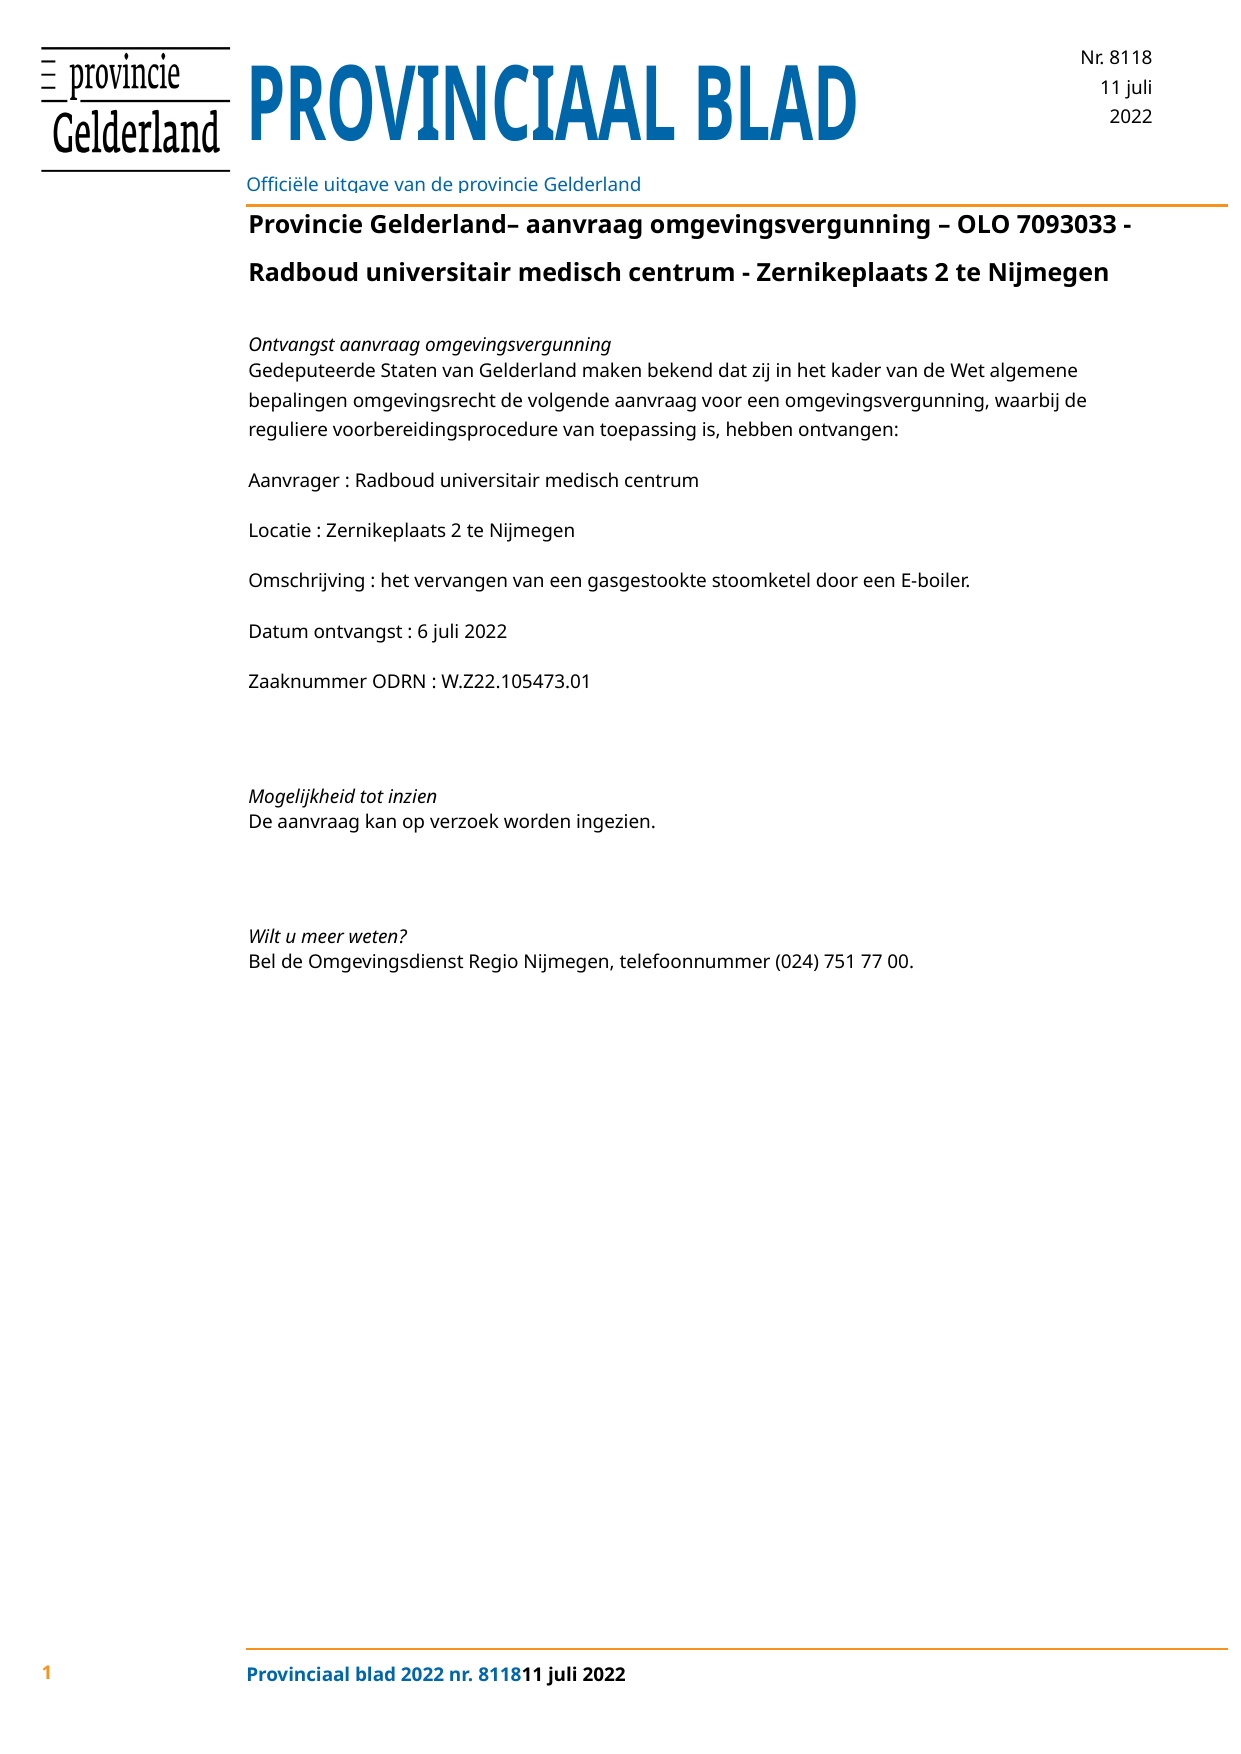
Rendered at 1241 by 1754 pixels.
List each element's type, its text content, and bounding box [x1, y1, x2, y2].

text Wilt u meer weten? [248, 923, 1152, 949]
text Datum ontvangst : 6 juli 2022 [248, 618, 1152, 644]
text Locatie : Zernikeplaats 2 te Nijmegen [248, 517, 1152, 543]
text Mogelijkheid tot inzien [248, 783, 1152, 808]
text Zaaknummer ODRN : W.Z22.105473.01 [248, 668, 1152, 694]
text Omschrijving : het vervangen van een gasgestookte stoomketel door een E-boiler. [248, 568, 1152, 593]
text Provincie Gelderland– aanvraag omgevingsvergunning – OLO 7093033 - Radboud universitair medisch centrum - Zernikeplaats 2 te Nijmegen [248, 207, 1152, 288]
text De aanvraag kan op verzoek worden ingezien. [248, 808, 1152, 834]
text Gedeputeerde Staten van Gelderland maken bekend dat zij in het kader van de Wet algemene bepalingen omgevingsrecht de volgende aanvraag voor een omgevingsvergunning, waarbij de reguliere voorbereidingsprocedure van toepassing is, hebben ontvangen: [248, 357, 1152, 442]
text Bel de Omgevingsdienst Regio Nijmegen, telefoonnummer (024) 751 77 00. [248, 949, 1152, 974]
picture [41, 47, 231, 172]
text Ontvangst aanvraag omgevingsvergunning [248, 331, 1152, 357]
text Aanvrager : Radboud universitair medisch centrum [248, 467, 1152, 492]
